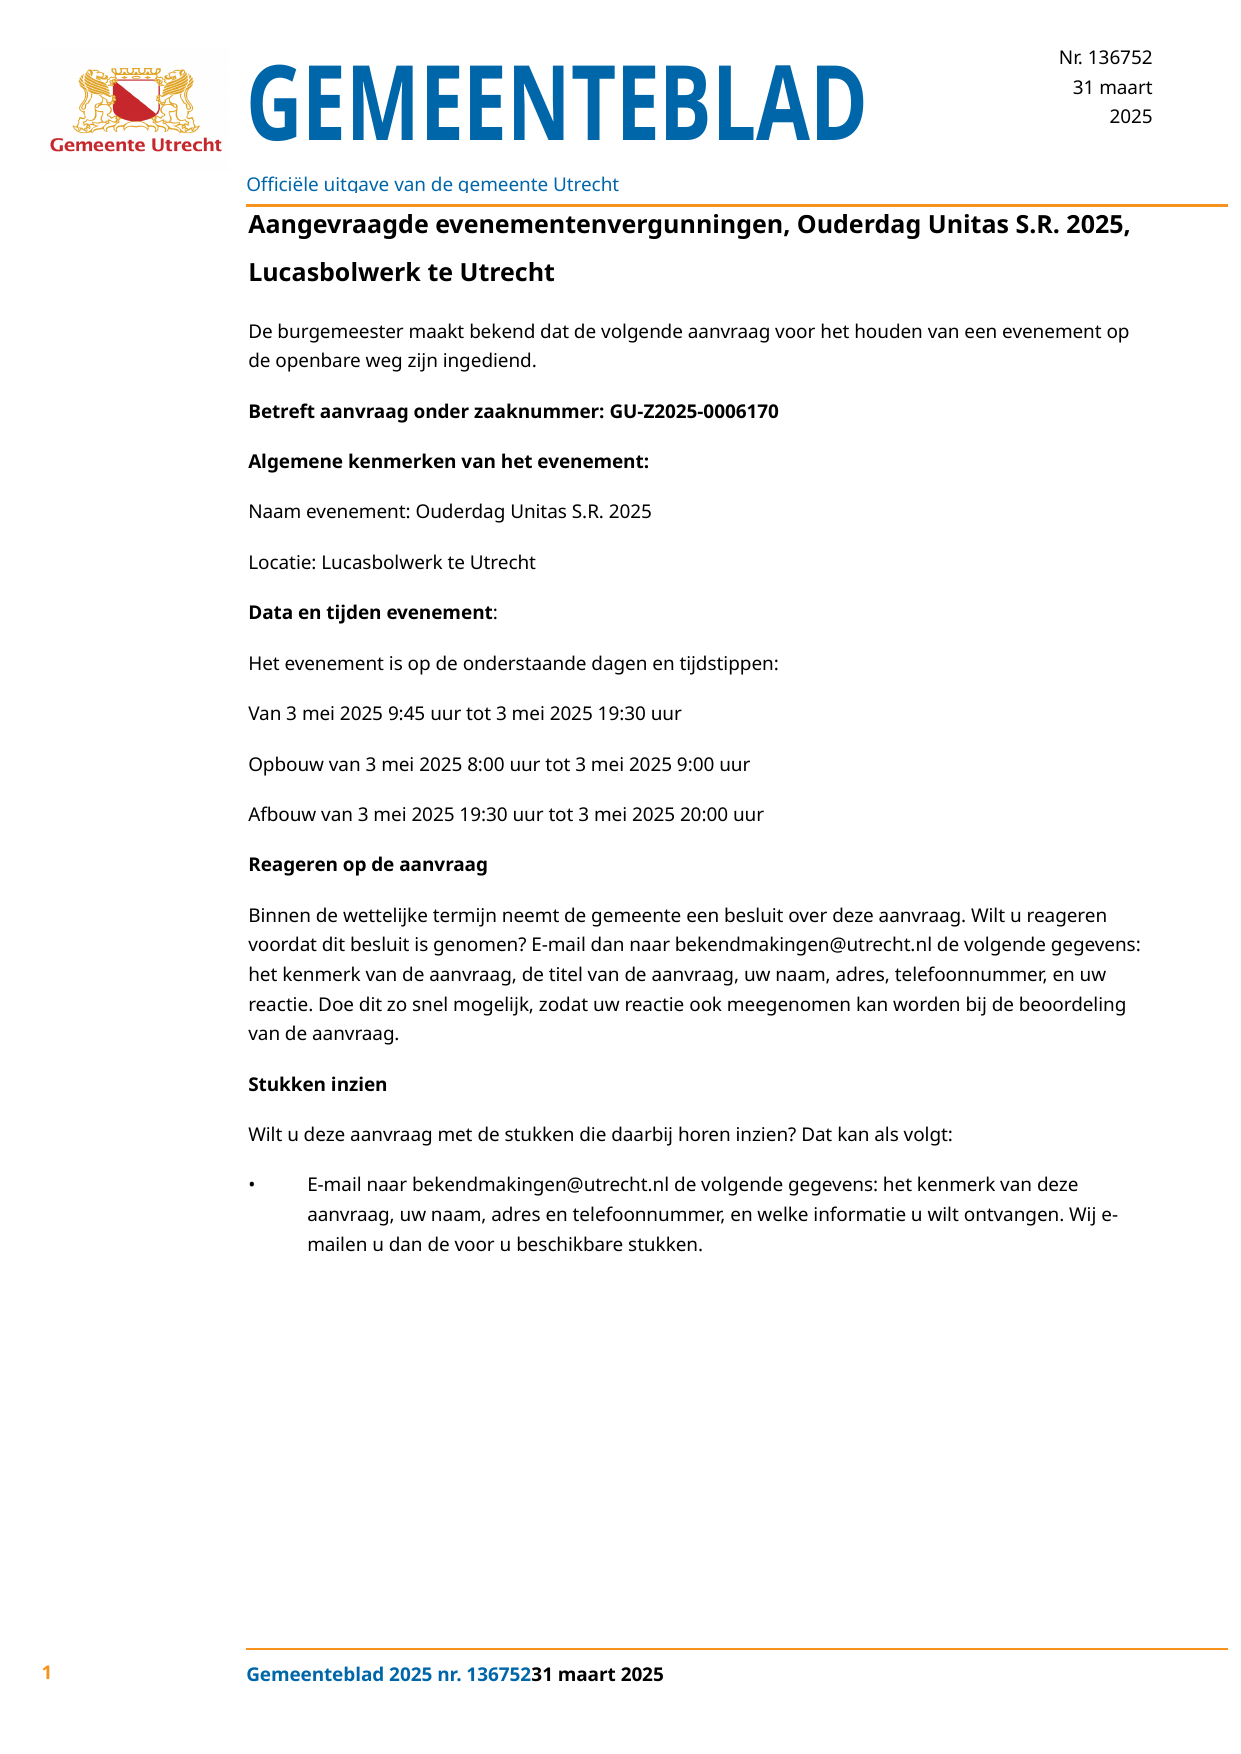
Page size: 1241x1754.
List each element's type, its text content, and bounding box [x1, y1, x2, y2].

text Afbouw van 3 mei 2025 19:30 uur tot 3 mei 2025 20:00 uur [248, 801, 1152, 827]
text Betreft aanvraag onder zaaknummer: GU-Z2025-0006170 [248, 398, 1152, 424]
text Algemene kenmerken van het evenement: [248, 448, 1152, 474]
text Binnen de wettelijke termijn neemt de gemeente een besluit over deze aanvraag. Wilt u reageren voordat dit besluit is genomen? E-mail dan naar bekendmakingen@utrecht.nl de volgende gegevens: het kenmerk van de aanvraag, de titel van de aanvraag, uw naam, adres, telefoonnummer, en uw reactie. Doe dit zo snel mogelijk, zodat uw reactie ook meegenomen kan worden bij de beoordeling van de aanvraag. [248, 902, 1152, 1046]
text Opbouw van 3 mei 2025 8:00 uur tot 3 mei 2025 9:00 uur [248, 751, 1152, 777]
list E-mail naar bekendmakingen@utrecht.nl de volgende gegevens: het kenmerk van deze aanvraag, uw naam, adres en telefoonnummer, en welke informatie u wilt ontvangen. Wij e-mailen u dan de voor u beschikbare stukken. [248, 1172, 1152, 1257]
text Locatie: Lucasbolwerk te Utrecht [248, 549, 1152, 575]
text Stukken inzien [248, 1071, 1152, 1097]
text Wilt u deze aanvraag met de stukken die daarbij horen inzien? Dat kan als volgt: [248, 1121, 1152, 1147]
text Reageren op de aanvraag [248, 852, 1152, 877]
text Het evenement is op de onderstaande dagen en tijdstippen: [248, 650, 1152, 676]
text Naam evenement: Ouderdag Unitas S.R. 2025 [248, 499, 1152, 524]
picture [41, 47, 231, 172]
text Van 3 mei 2025 9:45 uur tot 3 mei 2025 19:30 uur [248, 700, 1152, 726]
text Data en tijden evenement: [248, 599, 1152, 625]
text De burgemeester maakt bekend dat de volgende aanvraag voor het houden van een evenement op de openbare weg zijn ingediend. [248, 318, 1152, 373]
text Aangevraagde evenementenvergunningen, Ouderdag Unitas S.R. 2025, Lucasbolwerk te Utrecht [248, 207, 1152, 288]
